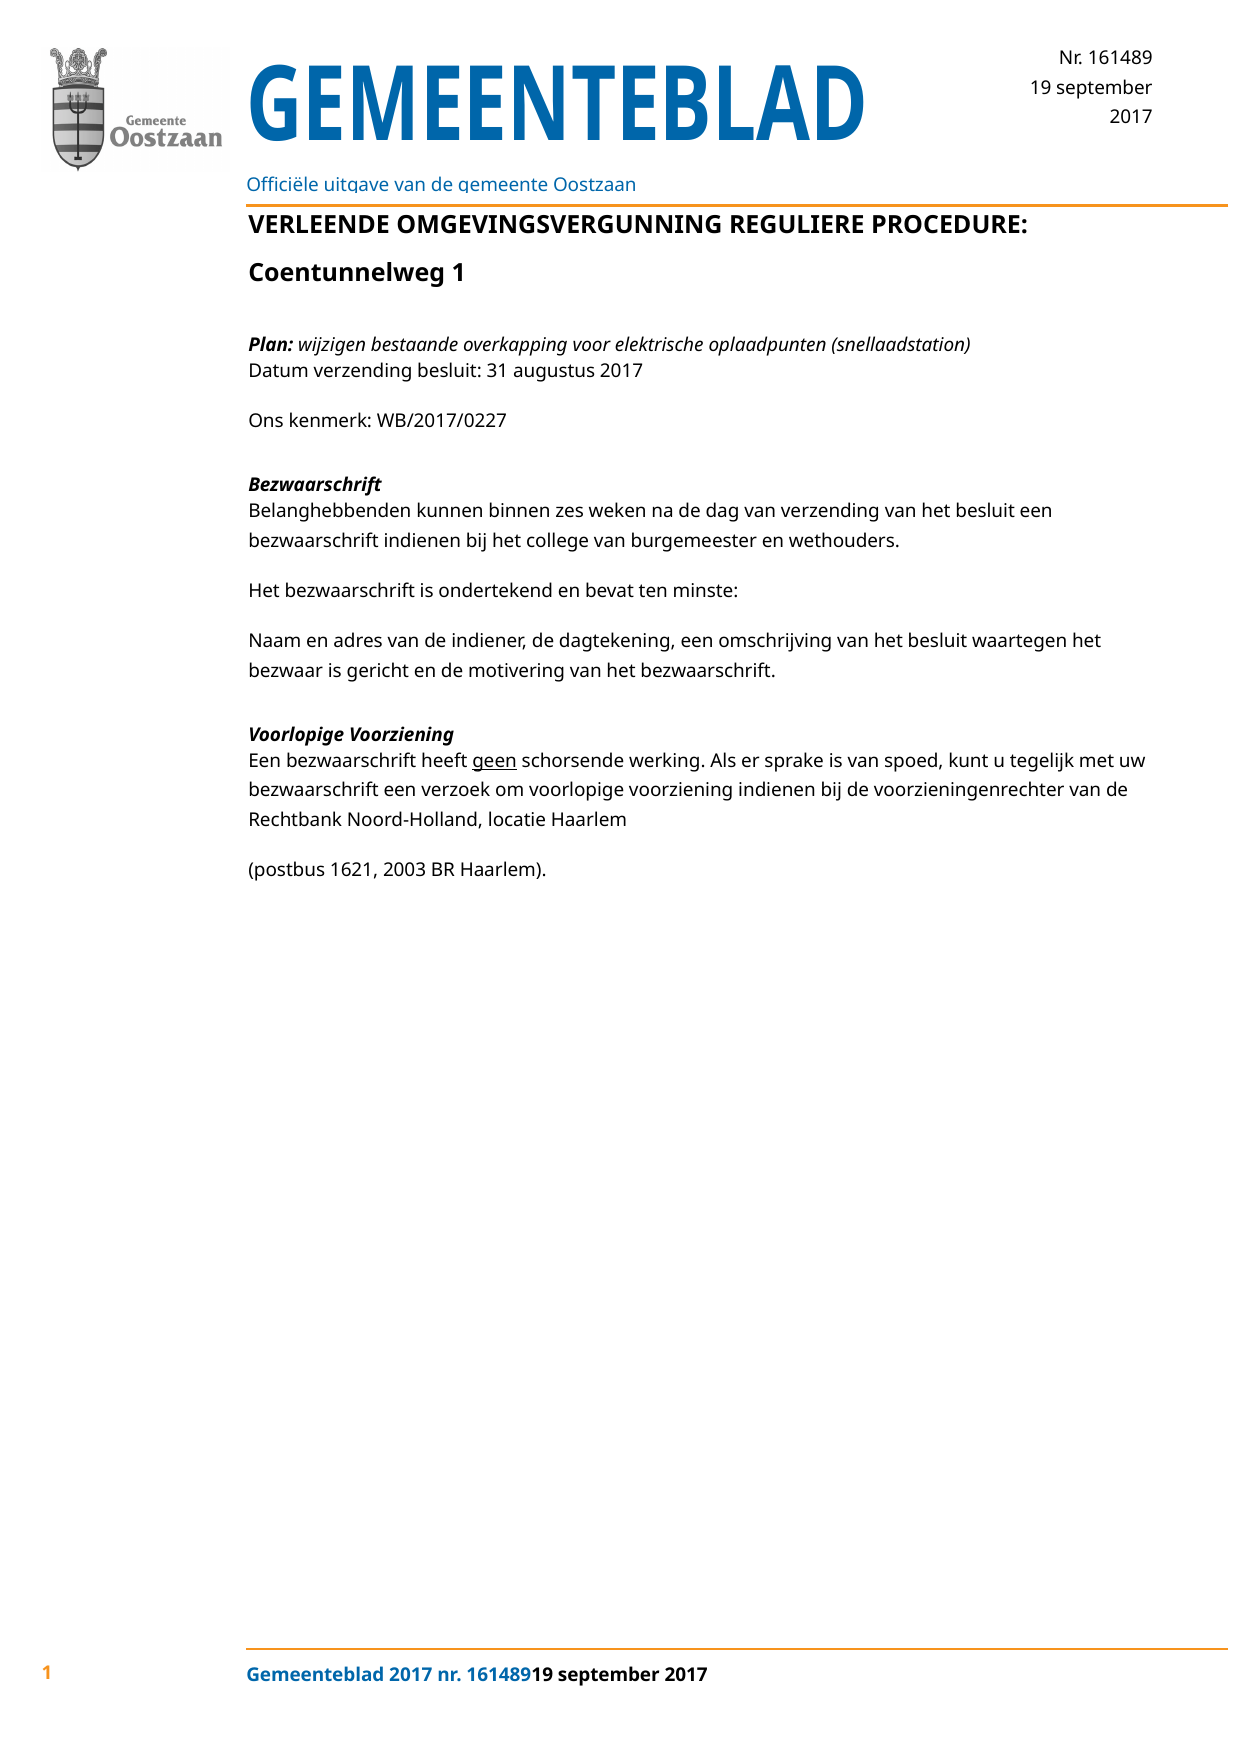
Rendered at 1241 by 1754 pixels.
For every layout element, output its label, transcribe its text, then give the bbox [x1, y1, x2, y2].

text Een bezwaarschrift heeft geen schorsende werking. Als er sprake is van spoed, kunt u tegelijk met uw bezwaarschrift een verzoek om voorlopige voorziening indienen bij de voorzieningenrechter van de Rechtbank Noord-Holland, locatie Haarlem [248, 747, 1152, 832]
text Ons kenmerk: WB/2017/0227 [248, 408, 1152, 433]
text Voorlopige Voorziening [248, 721, 1152, 747]
text Naam en adres van de indiener, de dagtekening, een omschrijving van het besluit waartegen het bezwaar is gericht en de motivering van het bezwaarschrift. [248, 628, 1152, 683]
text Datum verzending besluit: 31 augustus 2017 [248, 357, 1152, 383]
picture [41, 47, 231, 172]
text Het bezwaarschrift is ondertekend en bevat ten minste: [248, 577, 1152, 603]
text (postbus 1621, 2003 BR Haarlem). [248, 857, 1152, 882]
text Bezwaarschrift [248, 472, 1152, 497]
text Belanghebbenden kunnen binnen zes weken na de dag van verzending van het besluit een bezwaarschrift indienen bij het college van burgemeester en wethouders. [248, 497, 1152, 553]
text Plan: wijzigen bestaande overkapping voor elektrische oplaadpunten (snellaadstation) [248, 331, 1152, 357]
text VERLEENDE OMGEVINGSVERGUNNING REGULIERE PROCEDURE: Coentunnelweg 1 [248, 207, 1152, 288]
